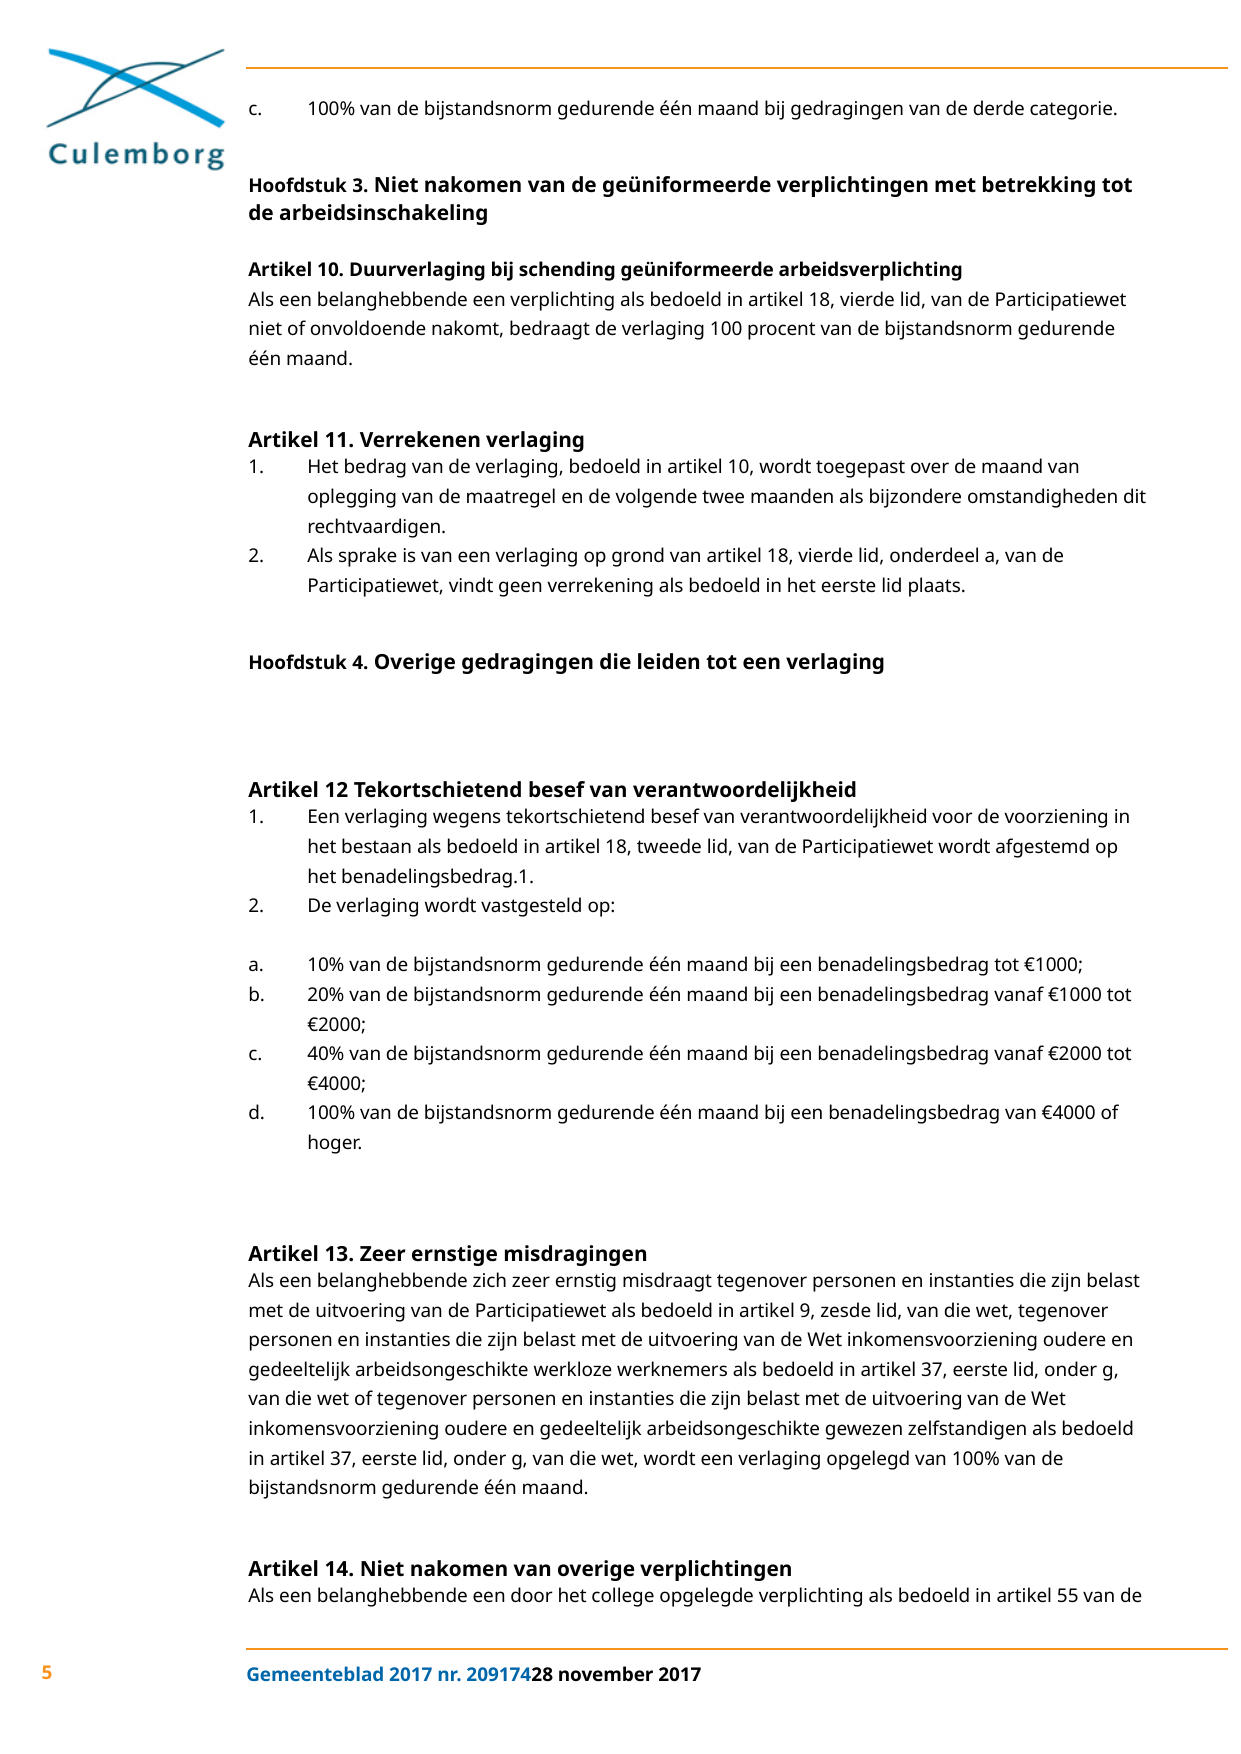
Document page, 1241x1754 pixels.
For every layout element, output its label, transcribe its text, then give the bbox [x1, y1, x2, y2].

list Het bedrag van de verlaging, bedoeld in artikel 10, wordt toegepast over de maand van oplegging van de maatregel en de volgende twee maanden als bijzondere omstandigheden dit rechtvaardigen. [248, 454, 1152, 538]
picture [41, 47, 231, 172]
text Artikel 11. Verrekenen verlaging [248, 425, 1152, 454]
text Als een belanghebbende een verplichting als bedoeld in artikel 18, vierde lid, van de Participatiewet niet of onvoldoende nakomt, bedraagt de verlaging 100 procent van de bijstandsnorm gedurende één maand. [248, 286, 1152, 371]
text Artikel 12 Tekortschietend besef van verantwoordelijkheid [248, 775, 1152, 804]
list 100% van de bijstandsnorm gedurende één maand bij een benadelingsbedrag van €4000 of hoger. [248, 1099, 1152, 1155]
list 10% van de bijstandsnorm gedurende één maand bij een benadelingsbedrag tot €1000; [248, 952, 1152, 977]
text Hoofdstuk 4. Overige gedragingen die leiden tot een verlaging [248, 647, 1152, 676]
text Als een belanghebbende een door het college opgelegde verplichting als bedoeld in artikel 55 van de [248, 1583, 1152, 1608]
text Artikel 10. Duurverlaging bij schending geüniformeerde arbeidsverplichting [248, 256, 1152, 282]
list Als sprake is van een verlaging op grond van artikel 18, vierde lid, onderdeel a, van de Participatiewet, vindt geen verrekening als bedoeld in het eerste lid plaats. [248, 542, 1152, 598]
list 40% van de bijstandsnorm gedurende één maand bij een benadelingsbedrag vanaf €2000 tot €4000; [248, 1040, 1152, 1096]
text Artikel 13. Zeer ernstige misdragingen [248, 1239, 1152, 1267]
list De verlaging wordt vastgesteld op: [248, 892, 1152, 918]
list 20% van de bijstandsnorm gedurende één maand bij een benadelingsbedrag vanaf €1000 tot €2000; [248, 981, 1152, 1037]
text Artikel 14. Niet nakomen van overige verplichtingen [248, 1554, 1152, 1583]
list 100% van de bijstandsnorm gedurende één maand bij gedragingen van de derde categorie. [248, 95, 1152, 121]
text Hoofdstuk 3. Niet nakomen van de geüniformeerde verplichtingen met betrekking tot de arbeidsinschakeling [248, 170, 1152, 227]
text Als een belanghebbende zich zeer ernstig misdraagt tegenover personen en instanties die zijn belast met de uitvoering van de Participatiewet als bedoeld in artikel 9, zesde lid, van die wet, tegenover personen en instanties die zijn belast met de uitvoering van de Wet inkomensvoorziening oudere en gedeeltelijk arbeidsongeschikte werkloze werknemers als bedoeld in artikel 37, eerste lid, onder g, van die wet of tegenover personen en instanties die zijn belast met de uitvoering van de Wet inkomensvoorziening oudere en gedeeltelijk arbeidsongeschikte gewezen zelfstandigen als bedoeld in artikel 37, eerste lid, onder g, van die wet, wordt een verlaging opgelegd van 100% van de bijstandsnorm gedurende één maand. [248, 1267, 1152, 1500]
list Een verlaging wegens tekortschietend besef van verantwoordelijkheid voor de voorziening in het bestaan als bedoeld in artikel 18, tweede lid, van de Participatiewet wordt afgestemd op het benadelingsbedrag.1. [248, 804, 1152, 889]
